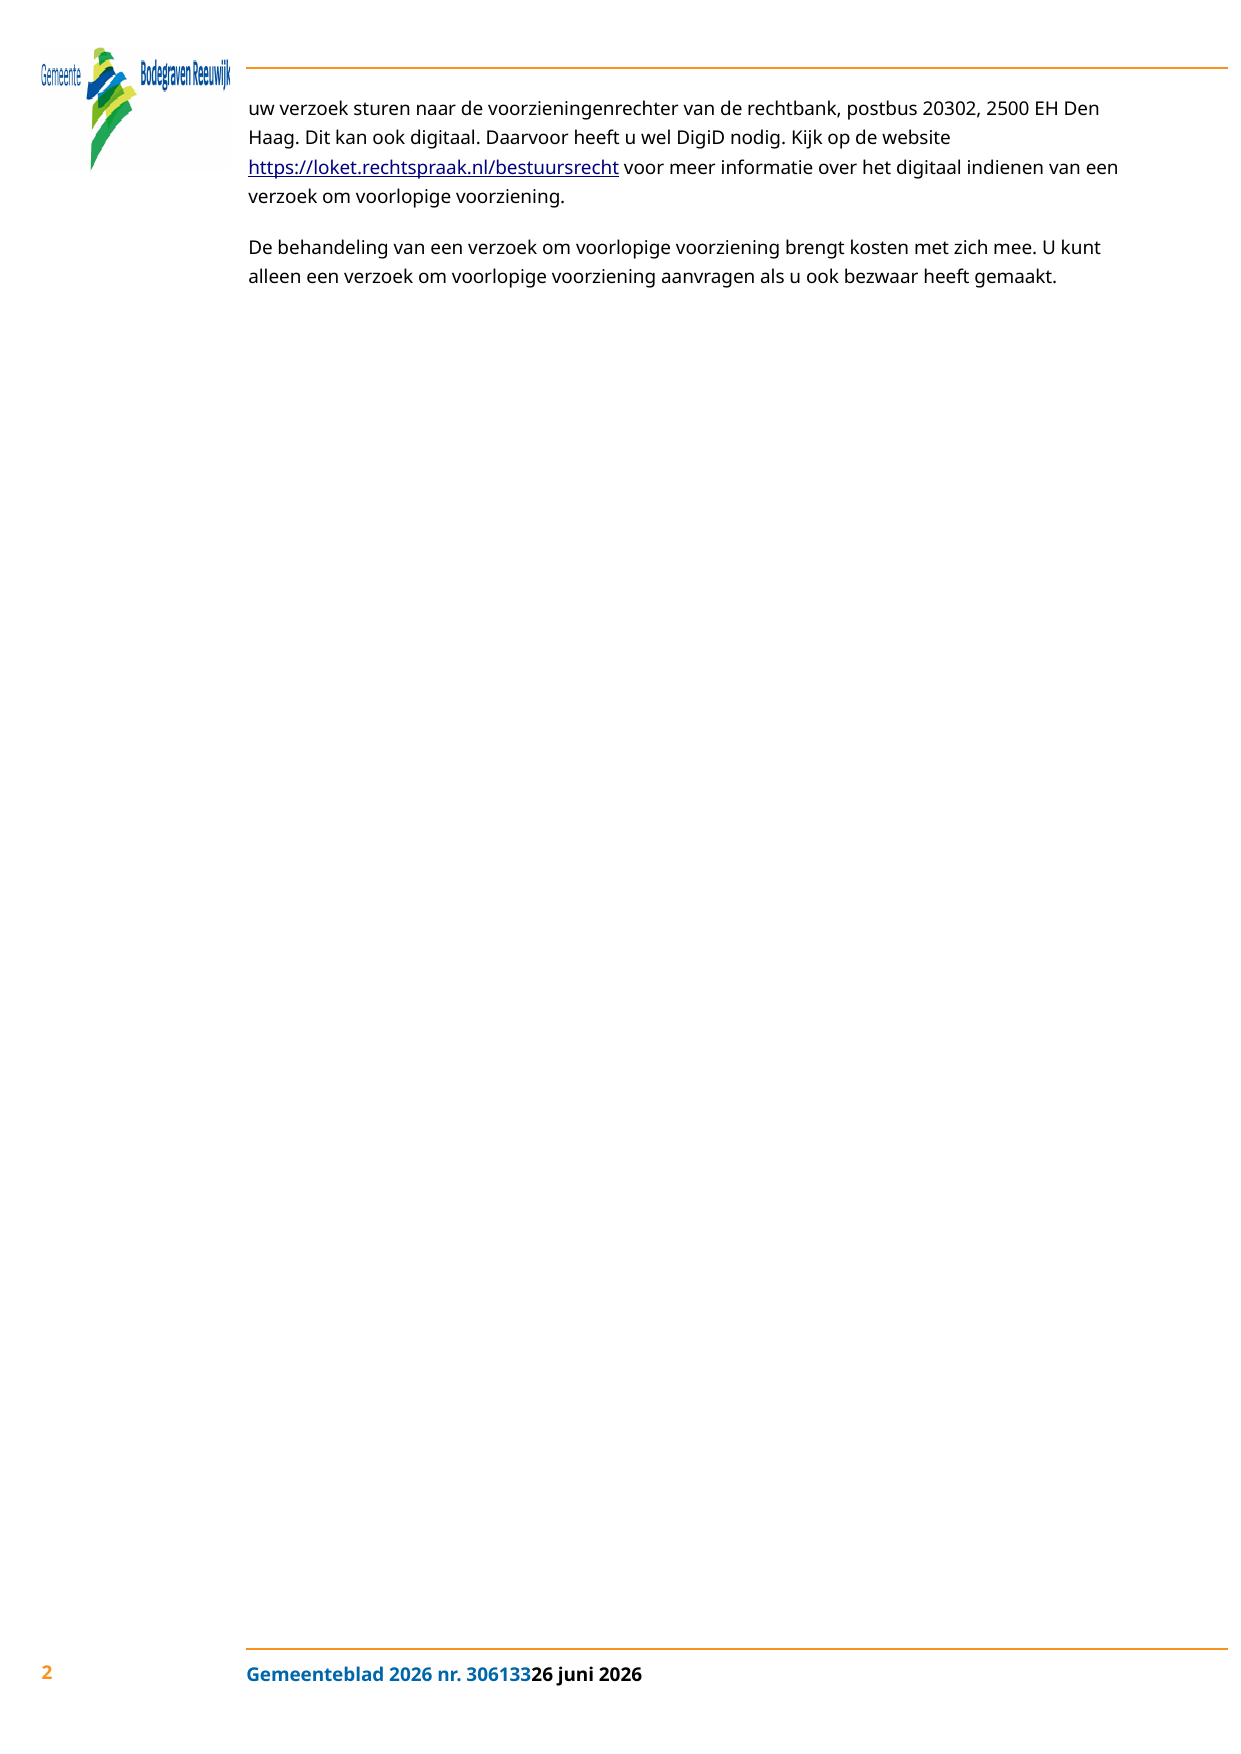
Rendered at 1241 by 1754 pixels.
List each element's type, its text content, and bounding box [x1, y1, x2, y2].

text uw verzoek sturen naar de voorzieningenrechter van de rechtbank, postbus 20302, 2500 EH Den Haag. Dit kan ook digitaal. Daarvoor heeft u wel DigiD nodig. Kijk op de website https://loket.rechtspraak.nl/bestuursrecht voor meer informatie over het digitaal indienen van een verzoek om voorlopige voorziening. [248, 95, 1152, 209]
picture [41, 47, 231, 172]
text De behandeling van een verzoek om voorlopige voorziening brengt kosten met zich mee. U kunt alleen een verzoek om voorlopige voorziening aanvragen als u ook bezwaar heeft gemaakt. [248, 234, 1152, 289]
